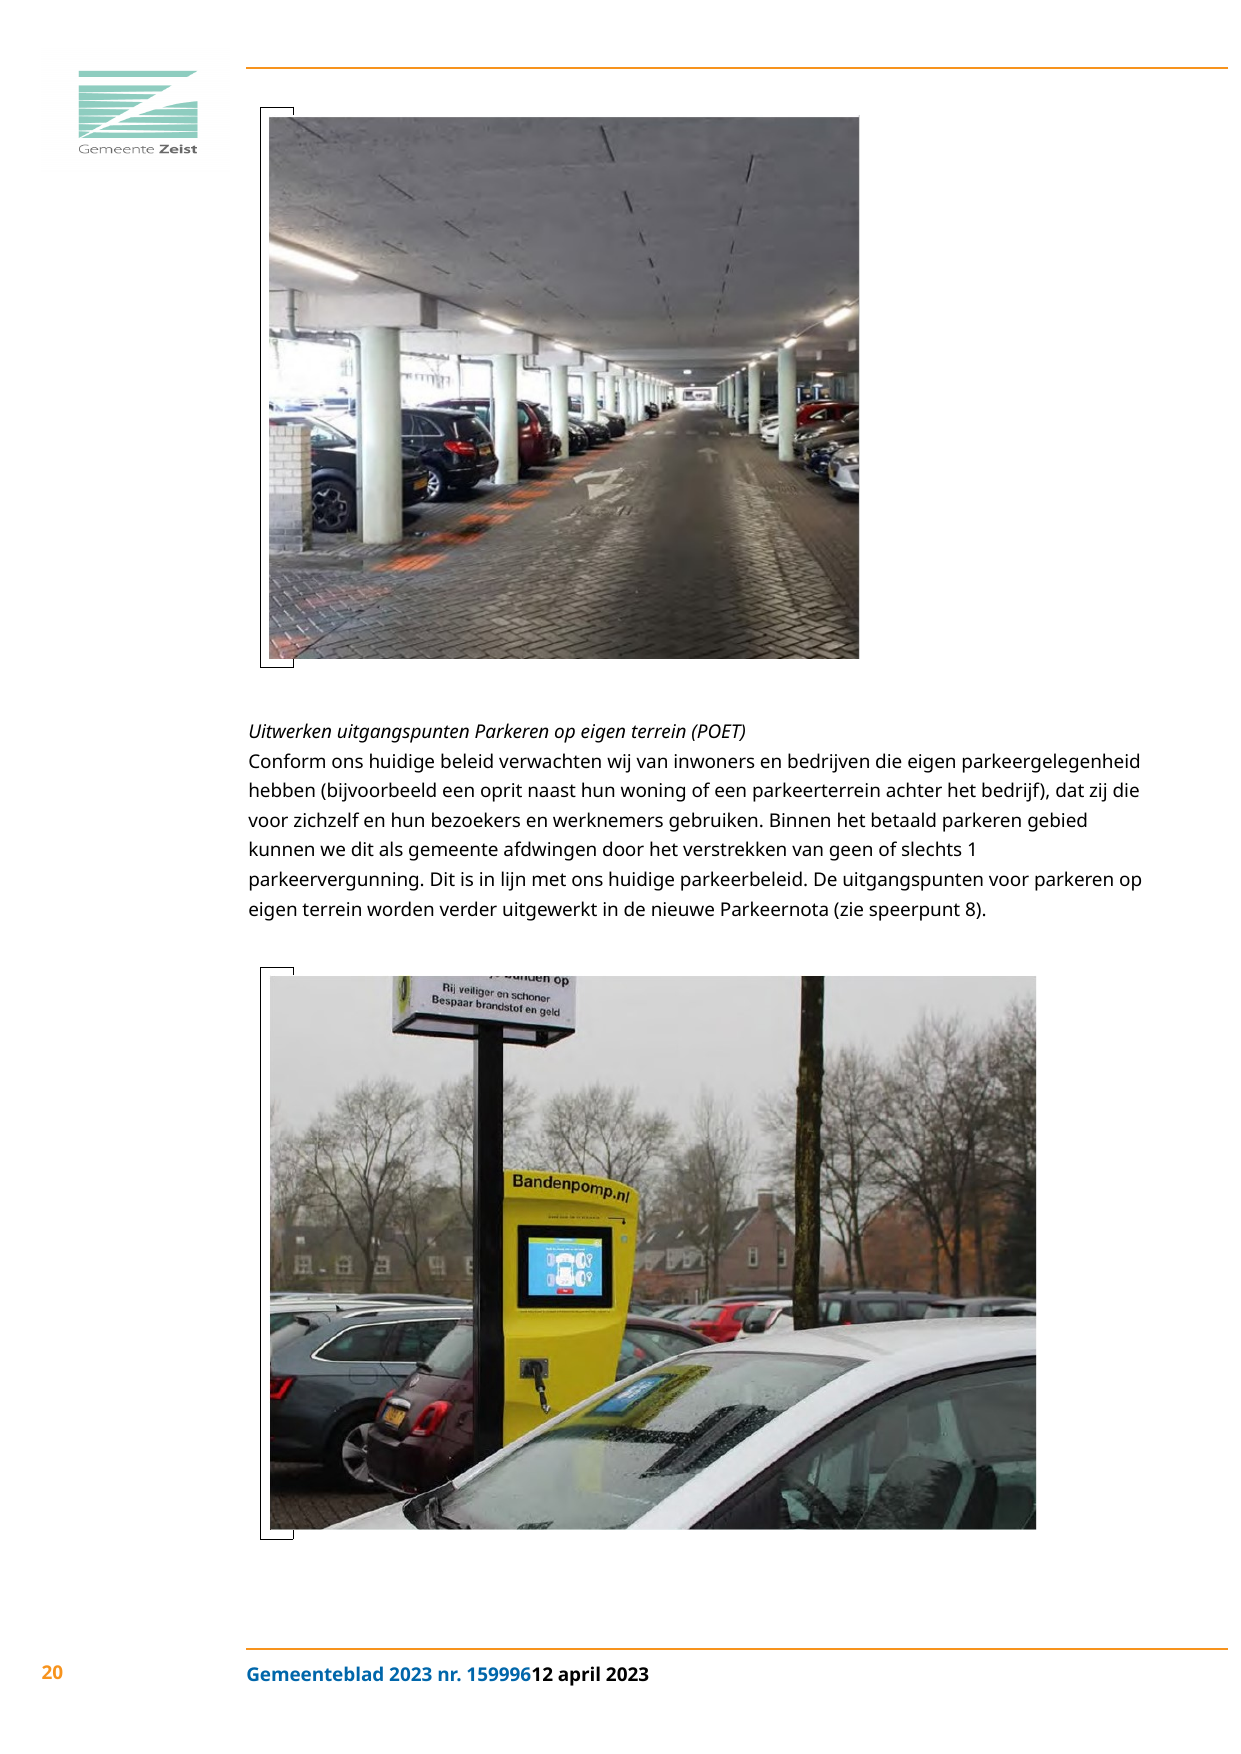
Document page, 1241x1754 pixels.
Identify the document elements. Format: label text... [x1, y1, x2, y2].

text Uitwerken uitgangspunten Parkeren op eigen terrein (POET) [248, 718, 1152, 744]
text Conform ons huidige beleid verwachten wij van inwoners en bedrijven die eigen parkeergelegenheid hebben (bijvoorbeeld een oprit naast hun woning of een parkeerterrein achter het bedrijf), dat zij die voor zichzelf en hun bezoekers en werknemers gebruiken. Binnen het betaald parkeren gebied kunnen we dit als gemeente afdwingen door het verstrekken van geen of slechts 1 parkeervergunning. Dit is in lijn met ons huidige parkeerbeleid. De uitgangspunten voor parkeren op eigen terrein worden verder uitgewerkt in de nieuwe Parkeernota (zie speerpunt 8). [248, 748, 1152, 921]
picture [268, 115, 860, 659]
picture [41, 47, 231, 172]
picture [268, 975, 1037, 1530]
